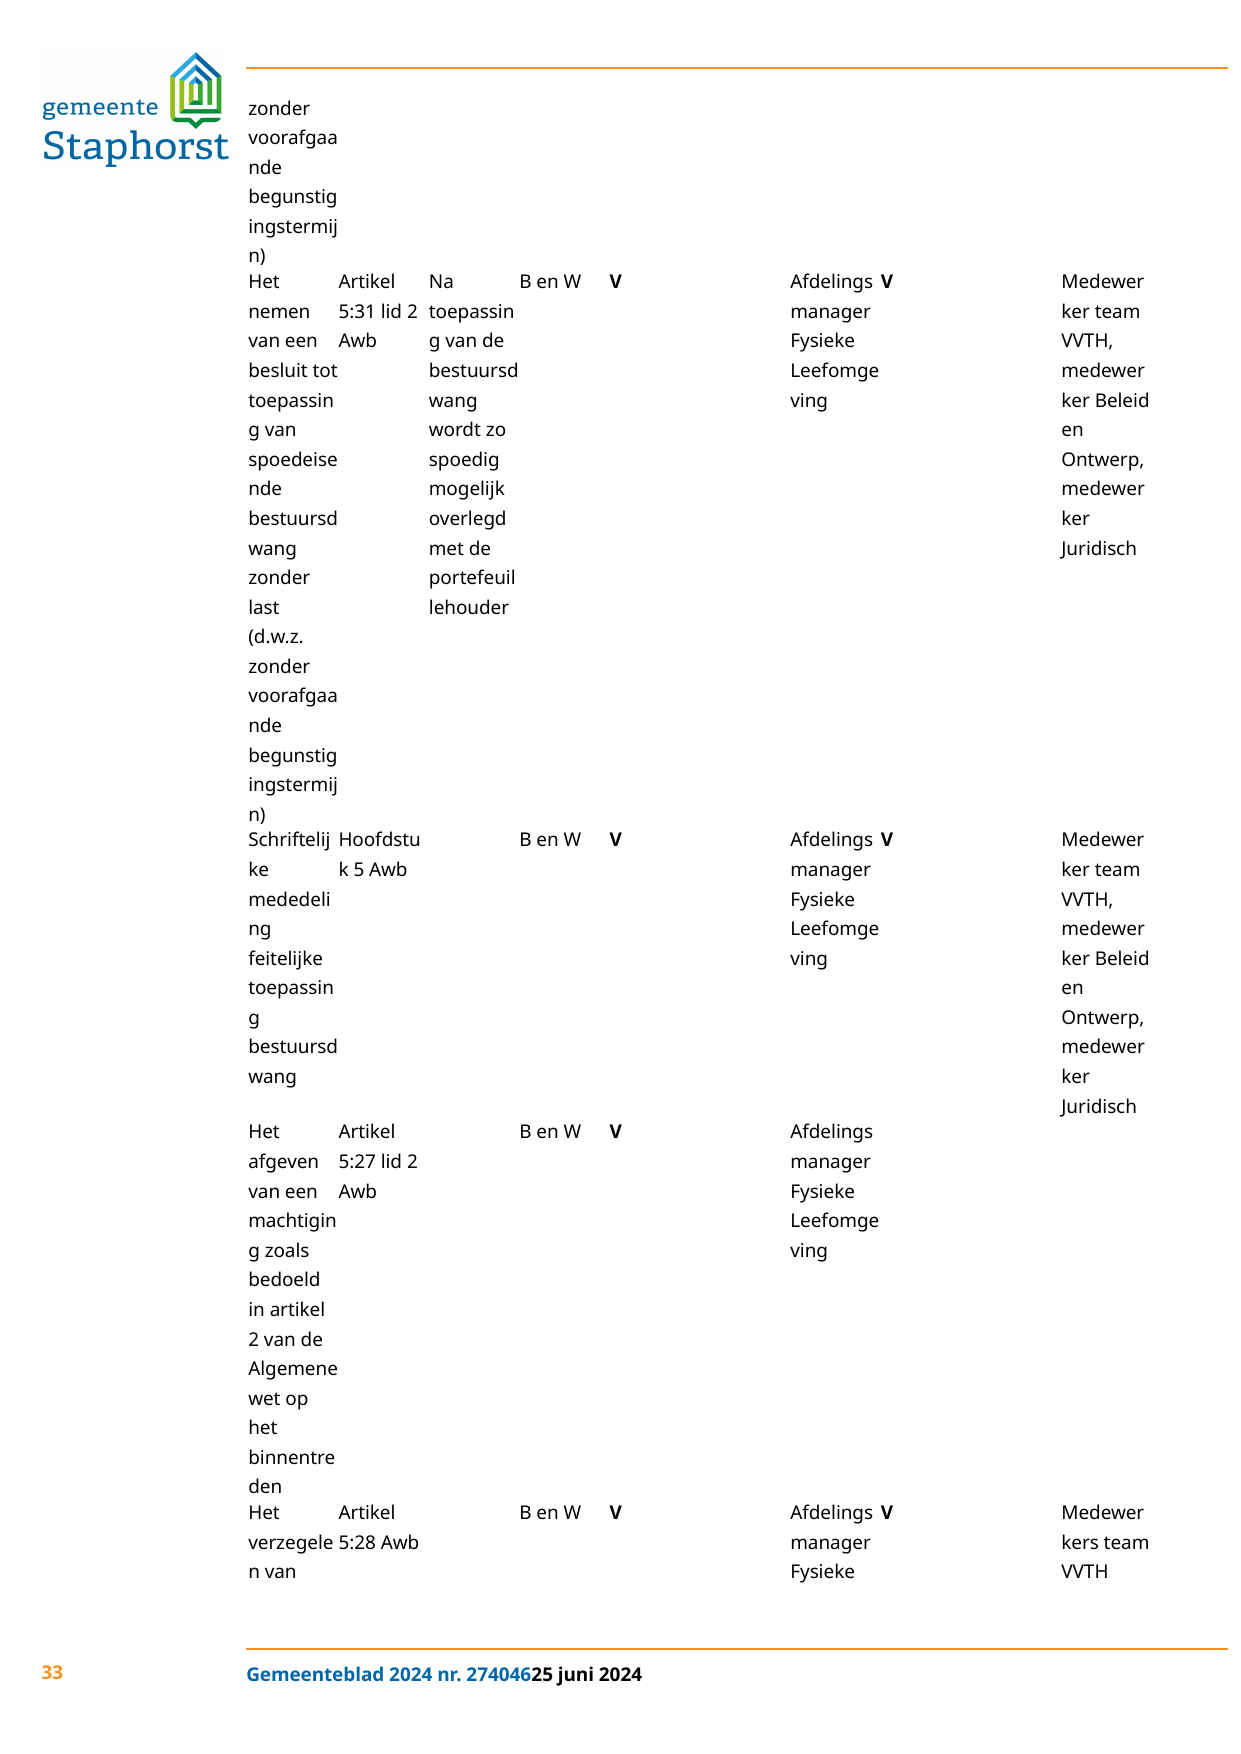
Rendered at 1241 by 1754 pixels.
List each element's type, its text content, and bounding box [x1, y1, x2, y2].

table_cell [519, 95, 609, 268]
table_cell [1061, 95, 1152, 268]
table_cell Afdelingsmanager Fysieke [790, 1499, 881, 1584]
table_cell [881, 1119, 971, 1499]
table_cell Het verzegelen van [248, 1499, 338, 1584]
table_cell zonder voorafgaande begunstigingstermijn) [248, 95, 338, 268]
table_cell Schriftelijke mededeling feitelijke toepassing bestuursdwang [248, 827, 338, 1119]
table_cell V [881, 269, 971, 827]
table_cell [700, 95, 790, 268]
table_cell V [881, 827, 971, 1119]
table_cell Medewerker team VVTH, medewerker Beleid en Ontwerp, medewerker Juridisch [1061, 269, 1152, 827]
table_cell V [609, 827, 700, 1119]
table_cell B en W [519, 827, 609, 1119]
table_cell V [881, 1499, 971, 1584]
table_cell B en W [519, 1499, 609, 1584]
table_cell Het nemen van een besluit tot toepassing van spoedeisende bestuursdwang zonder last (d.w.z. zonder voorafgaande begunstigingstermijn) [248, 269, 338, 827]
table_cell Het afgeven van een machtiging zoals bedoeld in artikel 2 van de Algemene wet op het binnentreden [248, 1119, 338, 1499]
table_cell Na toepassing van de bestuursdwang wordt zo spoedig mogelijk overlegd met de portefeuillehouder [429, 269, 519, 827]
table_cell [971, 1499, 1061, 1584]
table_cell [700, 269, 790, 827]
table_cell [700, 1499, 790, 1584]
table_cell V [609, 1119, 700, 1499]
table_cell Afdelingsmanager Fysieke Leefomgeving [790, 1119, 881, 1499]
table_cell V [609, 269, 700, 827]
table_cell [881, 95, 971, 268]
table_cell [700, 1119, 790, 1499]
table_cell Medewerkers team VVTH [1061, 1499, 1152, 1584]
table_cell Afdelingsmanager Fysieke Leefomgeving [790, 269, 881, 827]
table_cell [971, 827, 1061, 1119]
table_cell Hoofdstuk 5 Awb [338, 827, 429, 1119]
table_cell [700, 827, 790, 1119]
table_cell [790, 95, 881, 268]
table_cell Artikel 5:28 Awb [338, 1499, 429, 1584]
table_cell [971, 269, 1061, 827]
table_cell [1061, 1119, 1152, 1499]
picture [41, 47, 231, 172]
table_cell [429, 827, 519, 1119]
table_cell [338, 95, 429, 268]
table_cell [429, 1499, 519, 1584]
table_cell B en W [519, 269, 609, 827]
table_cell Artikel 5:27 lid 2 Awb [338, 1119, 429, 1499]
table_cell [971, 95, 1061, 268]
table_cell Afdelingsmanager Fysieke Leefomgeving [790, 827, 881, 1119]
table_cell B en W [519, 1119, 609, 1499]
table_cell V [609, 1499, 700, 1584]
table_cell Medewerker team VVTH, medewerker Beleid en Ontwerp, medewerker Juridisch [1061, 827, 1152, 1119]
table_cell Artikel 5:31 lid 2 Awb [338, 269, 429, 827]
table_cell [971, 1119, 1061, 1499]
table_cell [609, 95, 700, 268]
table_cell [429, 1119, 519, 1499]
table_cell [429, 95, 519, 268]
